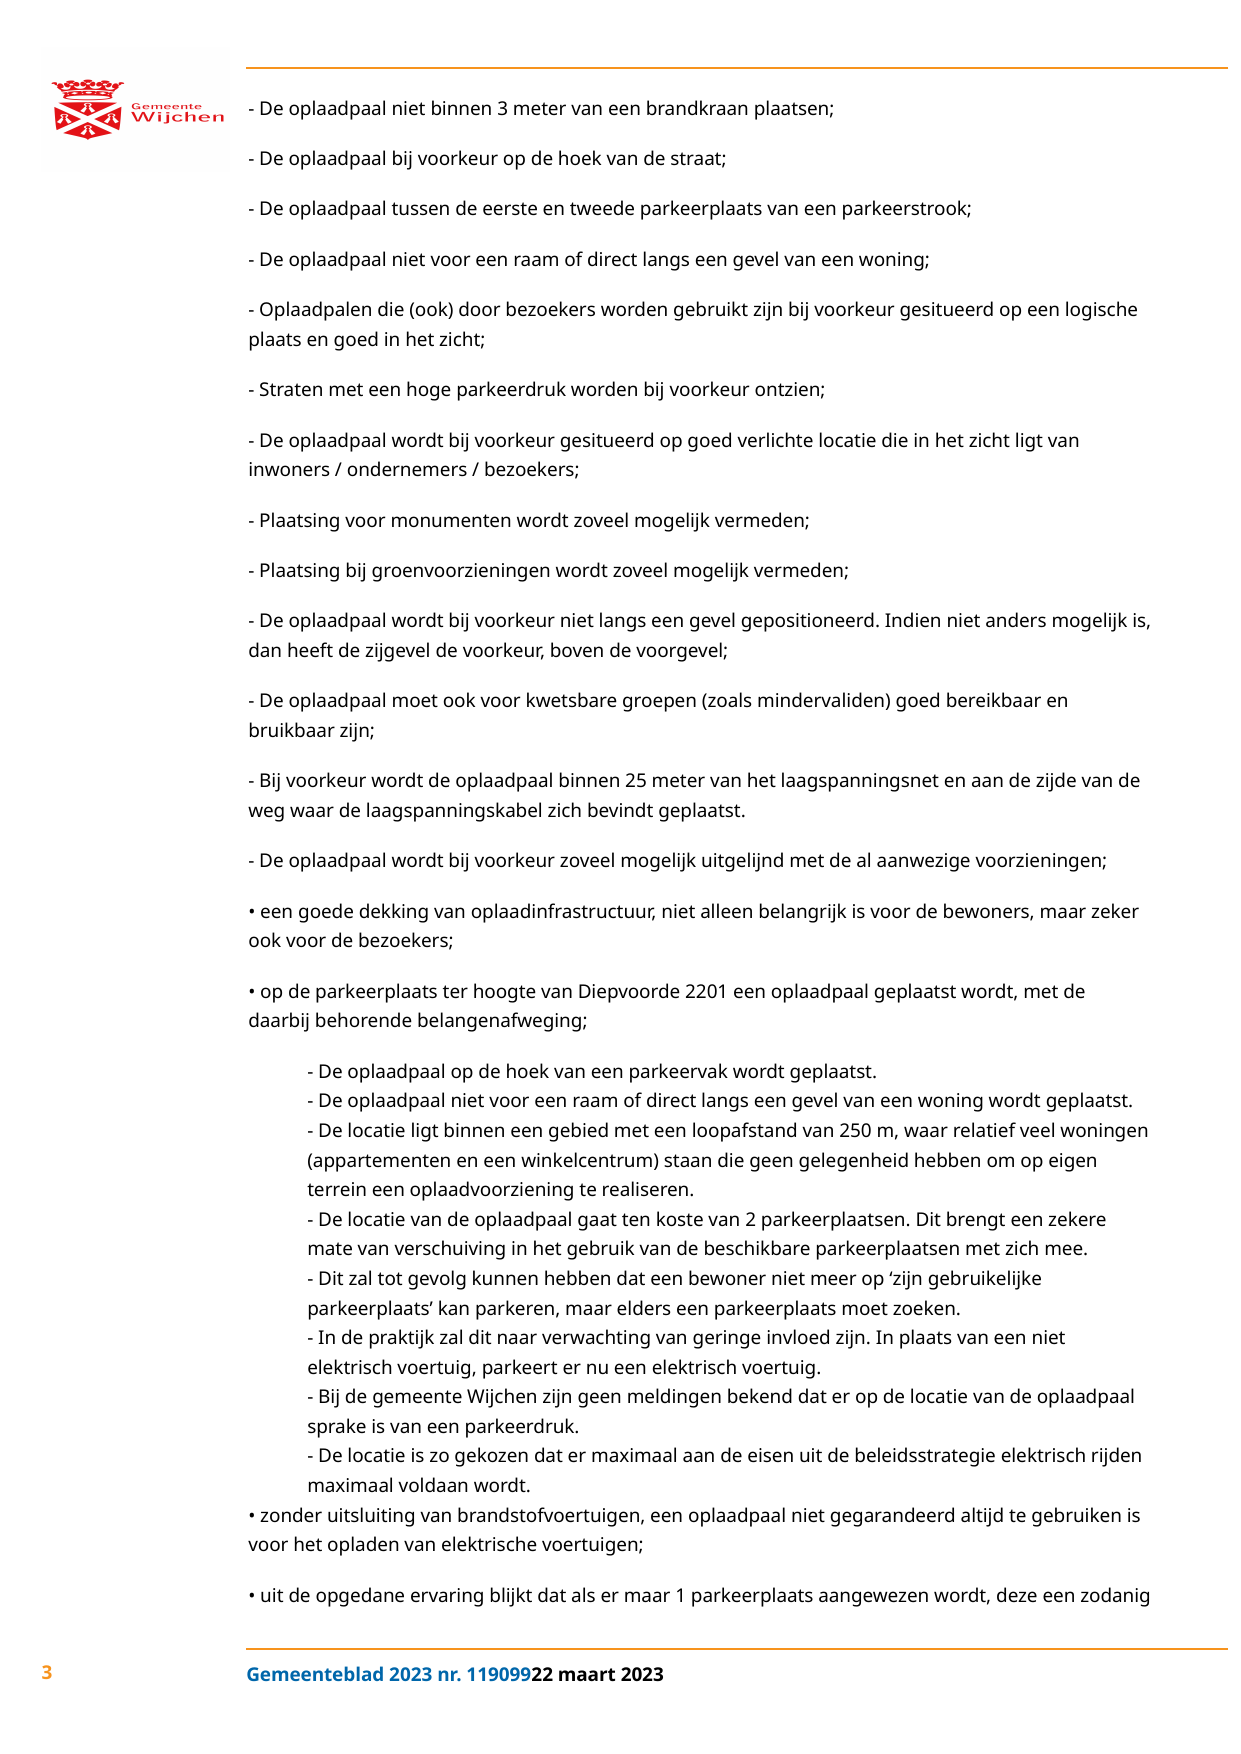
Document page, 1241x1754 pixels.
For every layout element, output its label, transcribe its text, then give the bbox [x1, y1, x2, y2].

list - De locatie is zo gekozen dat er maximaal aan de eisen uit de beleidsstrategie elektrisch rijden maximaal voldaan wordt. [248, 1443, 1152, 1498]
list - Bij de gemeente Wijchen zijn geen meldingen bekend dat er op de locatie van de oplaadpaal sprake is van een parkeerdruk. [248, 1383, 1152, 1439]
text - Plaatsing voor monumenten wordt zoveel mogelijk vermeden; [248, 507, 1152, 533]
list - In de praktijk zal dit naar verwachting van geringe invloed zijn. In plaats van een niet elektrisch voertuig, parkeert er nu een elektrisch voertuig. [248, 1324, 1152, 1380]
list - De oplaadpaal op de hoek van een parkeervak wordt geplaatst. [248, 1058, 1152, 1084]
text - Oplaadpalen die (ook) door bezoekers worden gebruikt zijn bij voorkeur gesitueerd op een logische plaats en goed in het zicht; [248, 296, 1152, 352]
list - Dit zal tot gevolg kunnen hebben dat een bewoner niet meer op ‘zijn gebruikelijke parkeerplaats’ kan parkeren, maar elders een parkeerplaats moet zoeken. [248, 1265, 1152, 1321]
text - De oplaadpaal bij voorkeur op de hoek van de straat; [248, 145, 1152, 171]
list - De locatie van de oplaadpaal gaat ten koste van 2 parkeerplaatsen. Dit brengt een zekere mate van verschuiving in het gebruik van de beschikbare parkeerplaatsen met zich mee. [248, 1206, 1152, 1261]
text - De oplaadpaal wordt bij voorkeur niet langs een gevel gepositioneerd. Indien niet anders mogelijk is, dan heeft de zijgevel de voorkeur, boven de voorgevel; [248, 608, 1152, 663]
text - Bij voorkeur wordt de oplaadpaal binnen 25 meter van het laagspanningsnet en aan de zijde van de weg waar de laagspanningskabel zich bevindt geplaatst. [248, 768, 1152, 823]
text - Straten met een hoge parkeerdruk worden bij voorkeur ontzien; [248, 376, 1152, 402]
text - De oplaadpaal niet voor een raam of direct langs een gevel van een woning; [248, 246, 1152, 272]
text • uit de opgedane ervaring blijkt dat als er maar 1 parkeerplaats aangewezen wordt, deze een zodanig [248, 1582, 1152, 1608]
text - De oplaadpaal wordt bij voorkeur zoveel mogelijk uitgelijnd met de al aanwezige voorzieningen; [248, 848, 1152, 873]
list - De oplaadpaal niet voor een raam of direct langs een gevel van een woning wordt geplaatst. [248, 1088, 1152, 1113]
text - Plaatsing bij groenvoorzieningen wordt zoveel mogelijk vermeden; [248, 557, 1152, 583]
text - De oplaadpaal moet ook voor kwetsbare groepen (zoals mindervaliden) goed bereikbaar en bruikbaar zijn; [248, 688, 1152, 743]
text • een goede dekking van oplaadinfrastructuur, niet alleen belangrijk is voor de bewoners, maar zeker ook voor de bezoekers; [248, 898, 1152, 953]
text • op de parkeerplaats ter hoogte van Diepvoorde 2201 een oplaadpaal geplaatst wordt, met de daarbij behorende belangenafweging; [248, 978, 1152, 1033]
text - De oplaadpaal tussen de eerste en tweede parkeerplaats van een parkeerstrook; [248, 196, 1152, 221]
text - De oplaadpaal wordt bij voorkeur gesitueerd op goed verlichte locatie die in het zicht ligt van inwoners / ondernemers / bezoekers; [248, 427, 1152, 482]
text - De oplaadpaal niet binnen 3 meter van een brandkraan plaatsen; [248, 95, 1152, 121]
list - De locatie ligt binnen een gebied met een loopafstand van 250 m, waar relatief veel woningen (appartementen en een winkelcentrum) staan die geen gelegenheid hebben om op eigen terrein een oplaadvoorziening te realiseren. [248, 1117, 1152, 1202]
text • zonder uitsluiting van brandstofvoertuigen, een oplaadpaal niet gegarandeerd altijd te gebruiken is voor het opladen van elektrische voertuigen; [248, 1502, 1152, 1557]
picture [41, 47, 231, 172]
